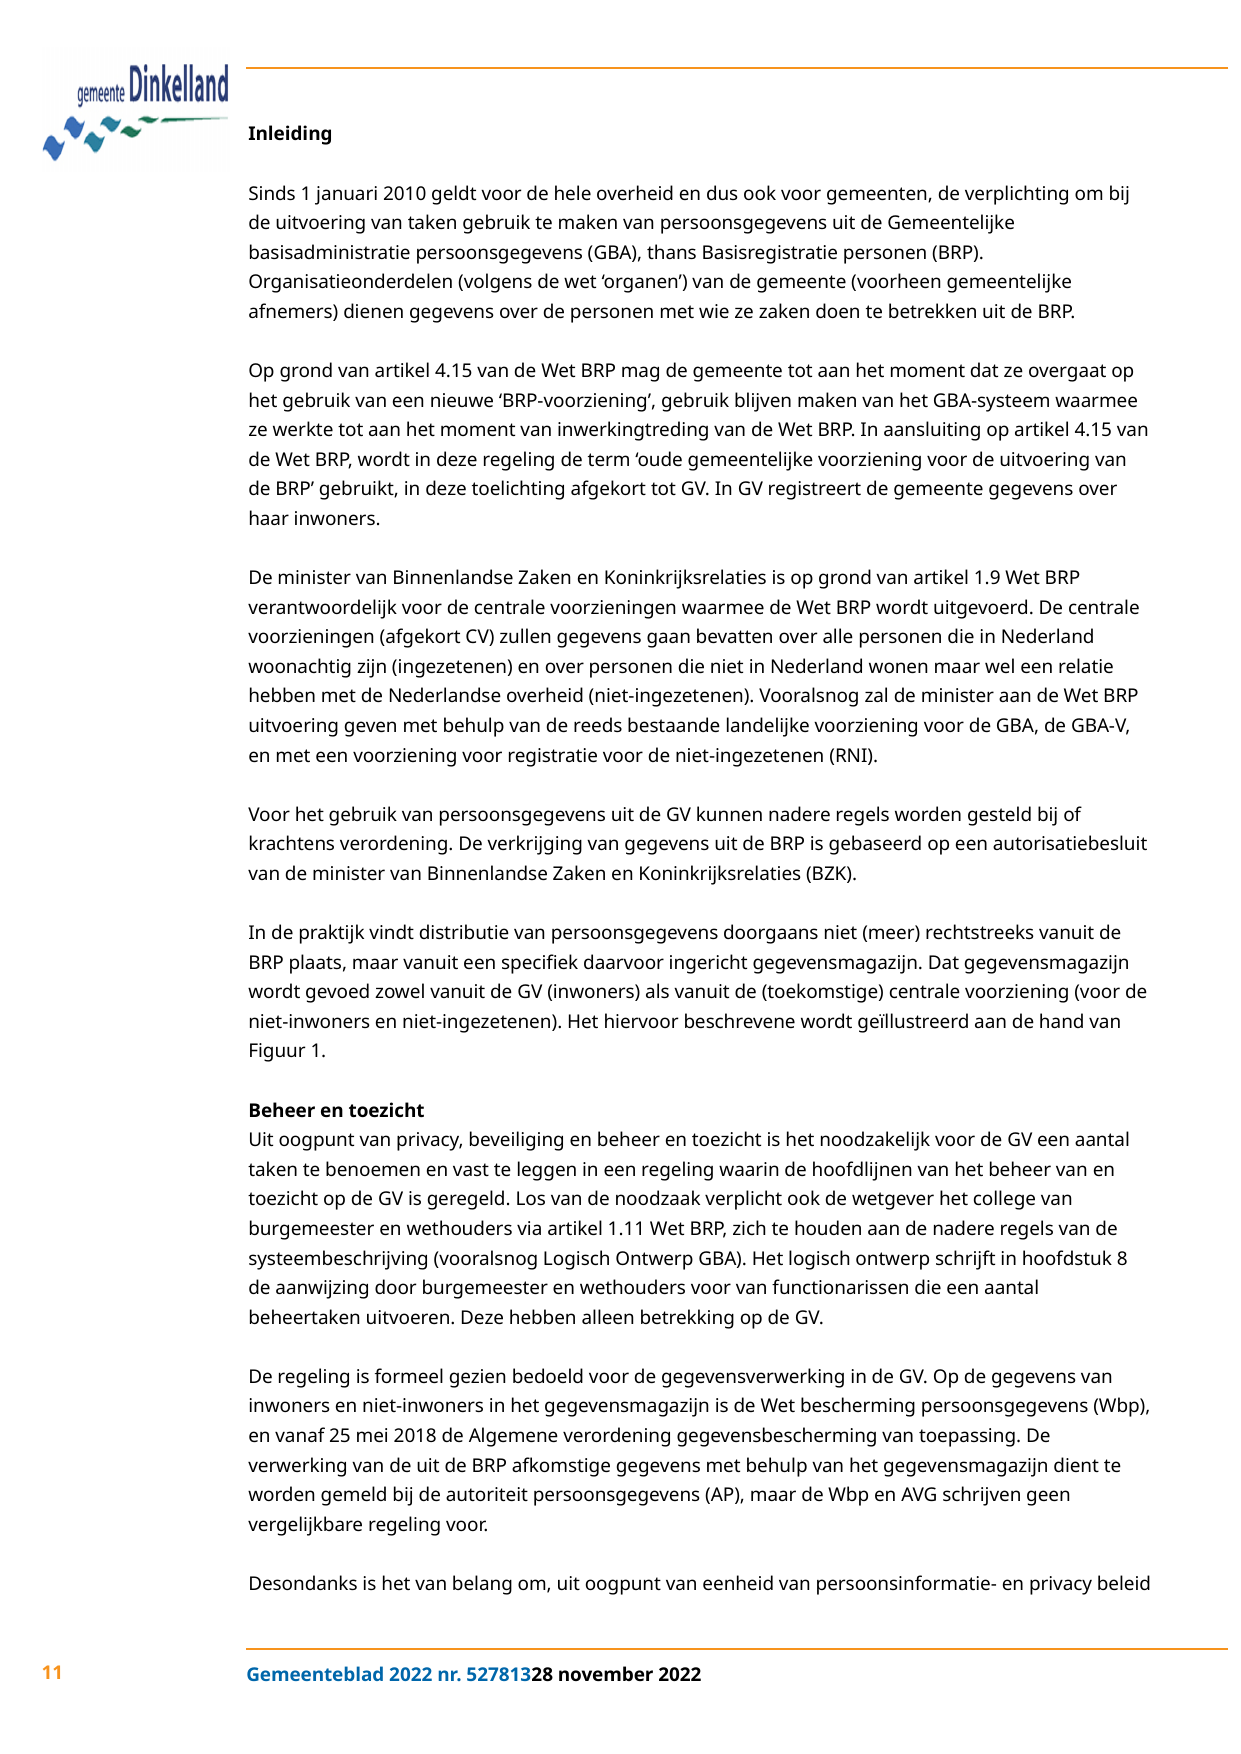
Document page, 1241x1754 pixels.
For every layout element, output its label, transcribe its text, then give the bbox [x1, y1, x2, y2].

text Beheer en toezicht [248, 1097, 1152, 1123]
text Op grond van artikel 4.15 van de Wet BRP mag de gemeente tot aan het moment dat ze overgaat op het gebruik van een nieuwe ‘BRP-voorziening’, gebruik blijven maken van het GBA-systeem waarmee ze werkte tot aan het moment van inwerkingtreding van de Wet BRP. In aansluiting op artikel 4.15 van de Wet BRP, wordt in deze regeling de term ‘oude gemeentelijke voorziening voor de uitvoering van de BRP’ gebruikt, in deze toelichting afgekort tot GV. In GV registreert de gemeente gegevens over haar inwoners. [248, 357, 1152, 531]
text Voor het gebruik van persoonsgegevens uit de GV kunnen nadere regels worden gesteld bij of krachtens verordening. De verkrijging van gegevens uit de BRP is gebaseerd op een autorisatiebesluit van de minister van Binnenlandse Zaken en Koninkrijksrelaties (BZK). [248, 801, 1152, 886]
text De minister van Binnenlandse Zaken en Koninkrijksrelaties is op grond van artikel 1.9 Wet BRP verantwoordelijk voor de centrale voorzieningen waarmee de Wet BRP wordt uitgevoerd. De centrale voorzieningen (afgekort CV) zullen gegevens gaan bevatten over alle personen die in Nederland woonachtig zijn (ingezetenen) en over personen die niet in Nederland wonen maar wel een relatie hebben met de Nederlandse overheid (niet-ingezetenen). Vooralsnog zal de minister aan de Wet BRP uitvoering geven met behulp van de reeds bestaande landelijke voorziening voor de GBA, de GBA-V, en met een voorziening voor registratie voor de niet-ingezetenen (RNI). [248, 564, 1152, 768]
text Uit oogpunt van privacy, beveiliging en beheer en toezicht is het noodzakelijk voor de GV een aantal taken te benoemen en vast te leggen in een regeling waarin de hoofdlijnen van het beheer van en toezicht op de GV is geregeld. Los van de noodzaak verplicht ook de wetgever het college van burgemeester en wethouders via artikel 1.11 Wet BRP, zich te houden aan de nadere regels van de systeembeschrijving (vooralsnog Logisch Ontwerp GBA). Het logisch ontwerp schrijft in hoofdstuk 8 de aanwijzing door burgemeester en wethouders voor van functionarissen die een aantal beheertaken uitvoeren. Deze hebben alleen betrekking op de GV. [248, 1126, 1152, 1330]
text Sinds 1 januari 2010 geldt voor de hele overheid en dus ook voor gemeenten, de verplichting om bij de uitvoering van taken gebruik te maken van persoonsgegevens uit de Gemeentelijke basisadministratie persoonsgegevens (GBA), thans Basisregistratie personen (BRP). Organisatieonderdelen (volgens de wet ‘organen’) van de gemeente (voorheen gemeentelijke afnemers) dienen gegevens over de personen met wie ze zaken doen te betrekken uit de BRP. [248, 180, 1152, 324]
text Inleiding [248, 121, 1152, 146]
text De regeling is formeel gezien bedoeld voor de gegevensverwerking in de GV. Op de gegevens van inwoners en niet-inwoners in het gegevensmagazijn is de Wet bescherming persoonsgegevens (Wbp), en vanaf 25 mei 2018 de Algemene verordening gegevensbescherming van toepassing. De verwerking van de uit de BRP afkomstige gegevens met behulp van het gegevensmagazijn dient te worden gemeld bij de autoriteit persoonsgegevens (AP), maar de Wbp en AVG schrijven geen vergelijkbare regeling voor. [248, 1363, 1152, 1537]
text In de praktijk vindt distributie van persoonsgegevens doorgaans niet (meer) rechtstreeks vanuit de BRP plaats, maar vanuit een specifiek daarvoor ingericht gegevensmagazijn. Dat gegevensmagazijn wordt gevoed zowel vanuit de GV (inwoners) als vanuit de (toekomstige) centrale voorziening (voor de niet-inwoners en niet-ingezetenen). Het hiervoor beschrevene wordt geïllustreerd aan de hand van Figuur 1. [248, 919, 1152, 1063]
text Desondanks is het van belang om, uit oogpunt van eenheid van persoonsinformatie- en privacy beleid [248, 1570, 1152, 1596]
picture [41, 47, 231, 172]
